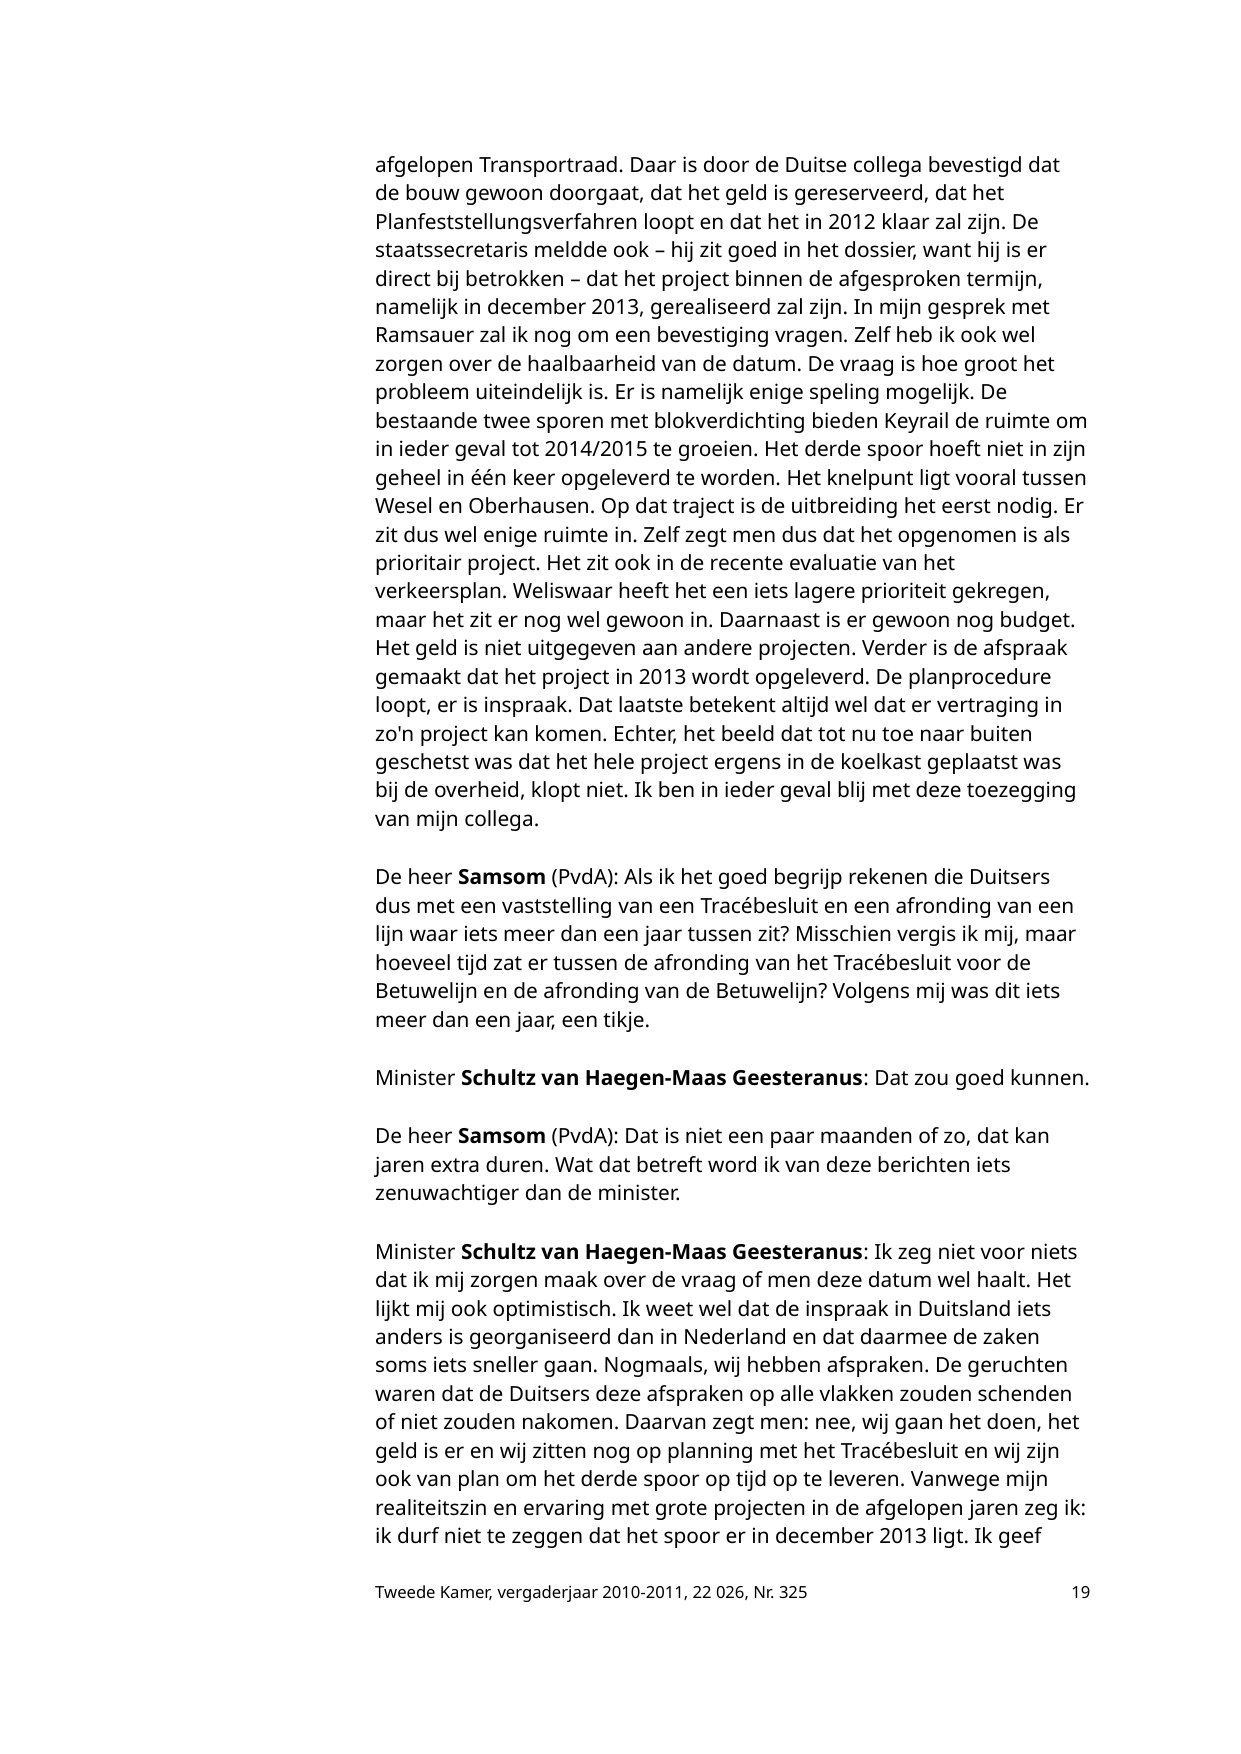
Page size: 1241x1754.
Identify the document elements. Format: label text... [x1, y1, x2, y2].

text De heer Samsom (PvdA): Als ik het goed begrijp rekenen die Duitsers dus met een vaststelling van een Tracébesluit en een afronding van een lijn waar iets meer dan een jaar tussen zit? Misschien vergis ik mij, maar hoeveel tijd zat er tussen de afronding van het Tracébesluit voor de Betuwelijn en de afronding van de Betuwelijn? Volgens mij was dit iets meer dan een jaar, een tikje. [375, 862, 1090, 1033]
text afgelopen Transportraad. Daar is door de Duitse collega bevestigd dat de bouw gewoon doorgaat, dat het geld is gereserveerd, dat het Planfeststellungsverfahren loopt en dat het in 2012 klaar zal zijn. De staatssecretaris meldde ook – hij zit goed in het dossier, want hij is er direct bij betrokken – dat het project binnen de afgesproken termijn, namelijk in december 2013, gerealiseerd zal zijn. In mijn gesprek met Ramsauer zal ik nog om een bevestiging vragen. Zelf heb ik ook wel zorgen over de haalbaarheid van de datum. De vraag is hoe groot het probleem uiteindelijk is. Er is namelijk enige speling mogelijk. De bestaande twee sporen met blokverdichting bieden Keyrail de ruimte om in ieder geval tot 2014/2015 te groeien. Het derde spoor hoeft niet in zijn geheel in één keer opgeleverd te worden. Het knelpunt ligt vooral tussen Wesel en Oberhausen. Op dat traject is de uitbreiding het eerst nodig. Er zit dus wel enige ruimte in. Zelf zegt men dus dat het opgenomen is als prioritair project. Het zit ook in de recente evaluatie van het verkeersplan. Weliswaar heeft het een iets lagere prioriteit gekregen, maar het zit er nog wel gewoon in. Daarnaast is er gewoon nog budget. Het geld is niet uitgegeven aan andere projecten. Verder is de afspraak gemaakt dat het project in 2013 wordt opgeleverd. De planprocedure loopt, er is inspraak. Dat laatste betekent altijd wel dat er vertraging in zo'n project kan komen. Echter, het beeld dat tot nu toe naar buiten geschetst was dat het hele project ergens in de koelkast geplaatst was bij de overheid, klopt niet. Ik ben in ieder geval blij met deze toezegging van mijn collega. [375, 150, 1090, 832]
text Minister Schultz van Haegen-Maas Geesteranus: Ik zeg niet voor niets dat ik mij zorgen maak over de vraag of men deze datum wel haalt. Het lijkt mij ook optimistisch. Ik weet wel dat de inspraak in Duitsland iets anders is georganiseerd dan in Nederland en dat daarmee de zaken soms iets sneller gaan. Nogmaals, wij hebben afspraken. De geruchten waren dat de Duitsers deze afspraken op alle vlakken zouden schenden of niet zouden nakomen. Daarvan zegt men: nee, wij gaan het doen, het geld is er en wij zitten nog op planning met het Tracébesluit en wij zijn ook van plan om het derde spoor op tijd op te leveren. Vanwege mijn realiteitszin en ervaring met grote projecten in de afgelopen jaren zeg ik: ik durf niet te zeggen dat het spoor er in december 2013 ligt. Ik geef [375, 1237, 1090, 1550]
text De heer Samsom (PvdA): Dat is niet een paar maanden of zo, dat kan jaren extra duren. Wat dat betreft word ik van deze berichten iets zenuwachtiger dan de minister. [375, 1122, 1090, 1207]
text Minister Schultz van Haegen-Maas Geesteranus: Dat zou goed kunnen. [375, 1063, 1090, 1092]
